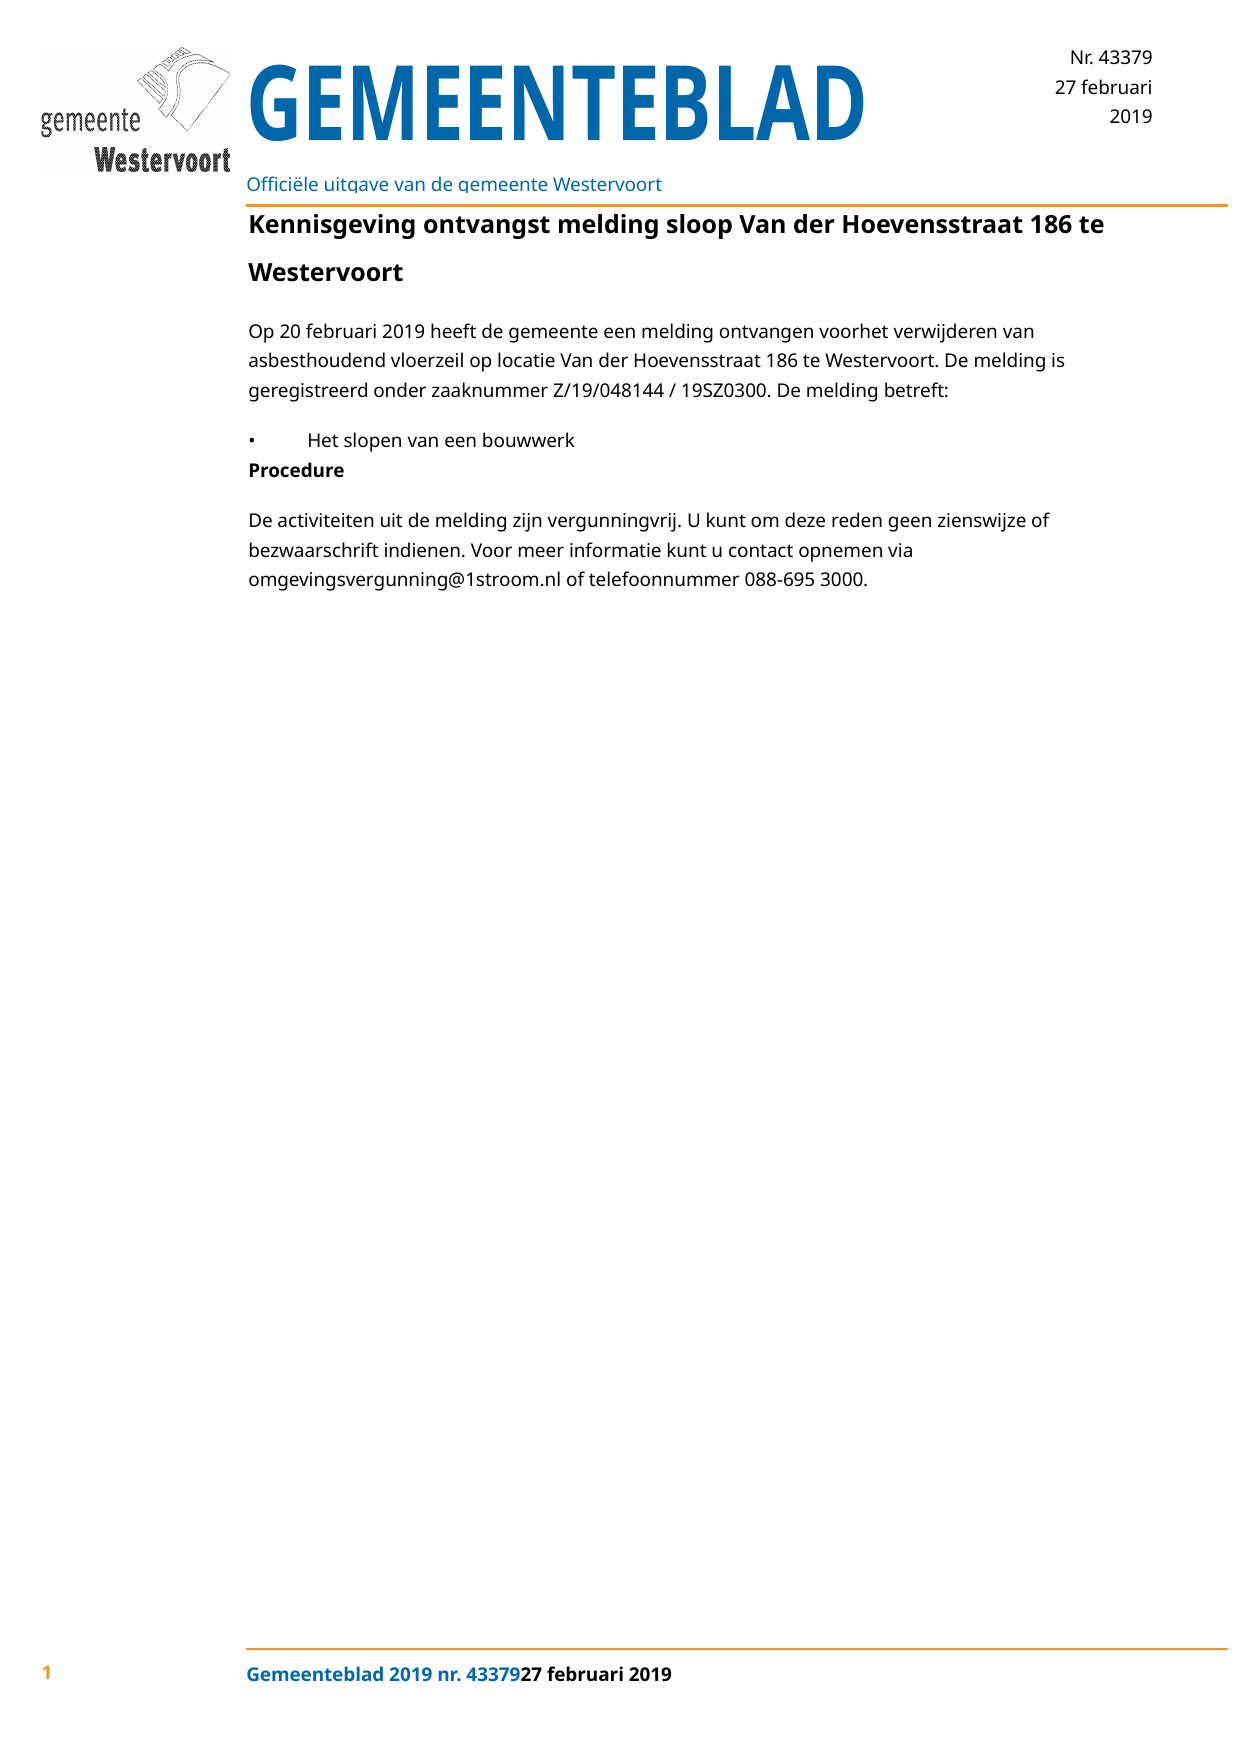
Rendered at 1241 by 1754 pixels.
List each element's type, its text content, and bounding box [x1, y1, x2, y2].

text Procedure [248, 457, 1152, 483]
picture [41, 47, 231, 172]
text De activiteiten uit de melding zijn vergunningvrij. U kunt om deze reden geen zienswijze of bezwaarschrift indienen. Voor meer informatie kunt u contact opnemen via omgevingsvergunning@1stroom.nl of telefoonnummer 088-695 3000. [248, 507, 1152, 592]
list Het slopen van een bouwwerk [248, 427, 1152, 453]
text Kennisgeving ontvangst melding sloop Van der Hoevensstraat 186 te Westervoort [248, 207, 1152, 288]
text Op 20 februari 2019 heeft de gemeente een melding ontvangen voorhet verwijderen van asbesthoudend vloerzeil op locatie Van der Hoevensstraat 186 te Westervoort. De melding is geregistreerd onder zaaknummer Z/19/048144 / 19SZ0300. De melding betreft: [248, 318, 1152, 403]
